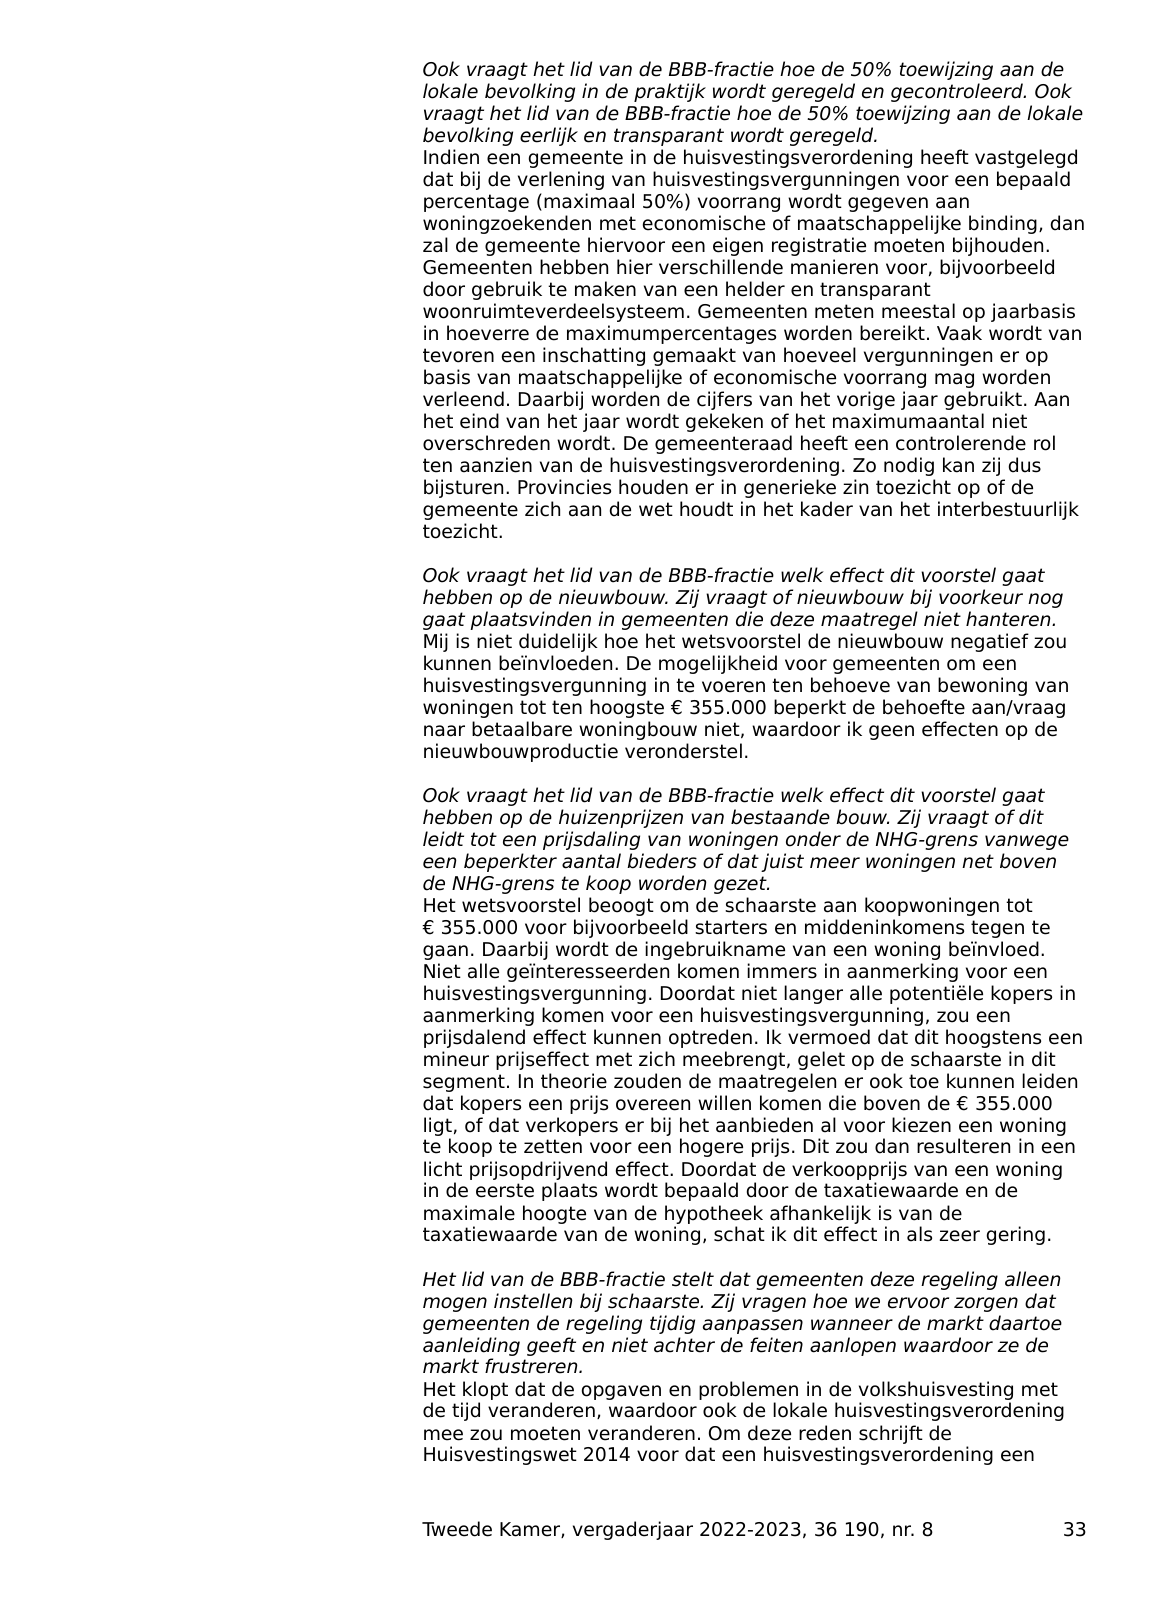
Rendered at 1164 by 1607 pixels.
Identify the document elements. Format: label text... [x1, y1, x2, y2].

text Ook vraagt het lid van de BBB-fractie welk effect dit voorstel gaat hebben op de nieuwbouw. Zij vraagt of nieuwbouw bij voorkeur nog gaat plaatsvinden in gemeenten die deze maatregel niet hanteren. [422, 565, 1087, 631]
text Mij is niet duidelijk hoe het wetsvoorstel de nieuwbouw negatief zou kunnen beïnvloeden. De mogelijkheid voor gemeenten om een huisvestingsvergunning in te voeren ten behoeve van bewoning van woningen tot ten hoogste € 355.000 beperkt de behoefte aan/vraag naar betaalbare woningbouw niet, waardoor ik geen effecten op de nieuwbouwproductie veronderstel. [422, 631, 1087, 763]
text Het wetsvoorstel beoogt om de schaarste aan koopwoningen tot € 355.000 voor bijvoorbeeld starters en middeninkomens tegen te gaan. Daarbij wordt de ingebruikname van een woning beïnvloed. Niet alle geïnteresseerden komen immers in aanmerking voor een huisvestingsvergunning. Doordat niet langer alle potentiële kopers in aanmerking komen voor een huisvestingsvergunning, zou een prijsdalend effect kunnen optreden. Ik vermoed dat dit hoogstens een mineur prijseffect met zich meebrengt, gelet op de schaarste in dit segment. In theorie zouden de maatregelen er ook toe kunnen leiden dat kopers een prijs overeen willen komen die boven de € 355.000 ligt, of dat verkopers er bij het aanbieden al voor kiezen een woning te koop te zetten voor een hogere prijs. Dit zou dan resulteren in een licht prijsopdrijvend effect. Doordat de verkoopprijs van een woning in de eerste plaats wordt bepaald door de taxatiewaarde en de maximale hoogte van de hypotheek afhankelijk is van de taxatiewaarde van de woning, schat ik dit effect in als zeer gering. [422, 895, 1087, 1246]
text Indien een gemeente in de huisvestingsverordening heeft vastgelegd dat bij de verlening van huisvestingsvergunningen voor een bepaald percentage (maximaal 50%) voorrang wordt gegeven aan woningzoekenden met economische of maatschappelijke binding, dan zal de gemeente hiervoor een eigen registratie moeten bijhouden. Gemeenten hebben hier verschillende manieren voor, bijvoorbeeld door gebruik te maken van een helder en transparant woonruimteverdeelsysteem. Gemeenten meten meestal op jaarbasis in hoeverre de maximumpercentages worden bereikt. Vaak wordt van tevoren een inschatting gemaakt van hoeveel vergunningen er op basis van maatschappelijke of economische voorrang mag worden verleend. Daarbij worden de cijfers van het vorige jaar gebruikt. Aan het eind van het jaar wordt gekeken of het maximumaantal niet overschreden wordt. De gemeenteraad heeft een controlerende rol ten aanzien van de huisvestingsverordening. Zo nodig kan zij dus bijsturen. Provincies houden er in generieke zin toezicht op of de gemeente zich aan de wet houdt in het kader van het interbestuurlijk toezicht. [422, 147, 1087, 543]
text Het klopt dat de opgaven en problemen in de volkshuisvesting met de tijd veranderen, waardoor ook de lokale huisvestingsverordening mee zou moeten veranderen. Om deze reden schrijft de Huisvestingswet 2014 voor dat een huisvestingsverordening een [422, 1378, 1087, 1466]
text Ook vraagt het lid van de BBB-fractie hoe de 50% toewijzing aan de lokale bevolking in de praktijk wordt geregeld en gecontroleerd. Ook vraagt het lid van de BBB-fractie hoe de 50% toewijzing aan de lokale bevolking eerlijk en transparant wordt geregeld. [422, 59, 1087, 147]
text Ook vraagt het lid van de BBB-fractie welk effect dit voorstel gaat hebben op de huizenprijzen van bestaande bouw. Zij vraagt of dit leidt tot een prijsdaling van woningen onder de NHG-grens vanwege een beperkter aantal bieders of dat juist meer woningen net boven de NHG-grens te koop worden gezet. [422, 785, 1087, 895]
text Het lid van de BBB-fractie stelt dat gemeenten deze regeling alleen mogen instellen bij schaarste. Zij vragen hoe we ervoor zorgen dat gemeenten de regeling tijdig aanpassen wanneer de markt daartoe aanleiding geeft en niet achter de feiten aanlopen waardoor ze de markt frustreren. [422, 1268, 1087, 1378]
